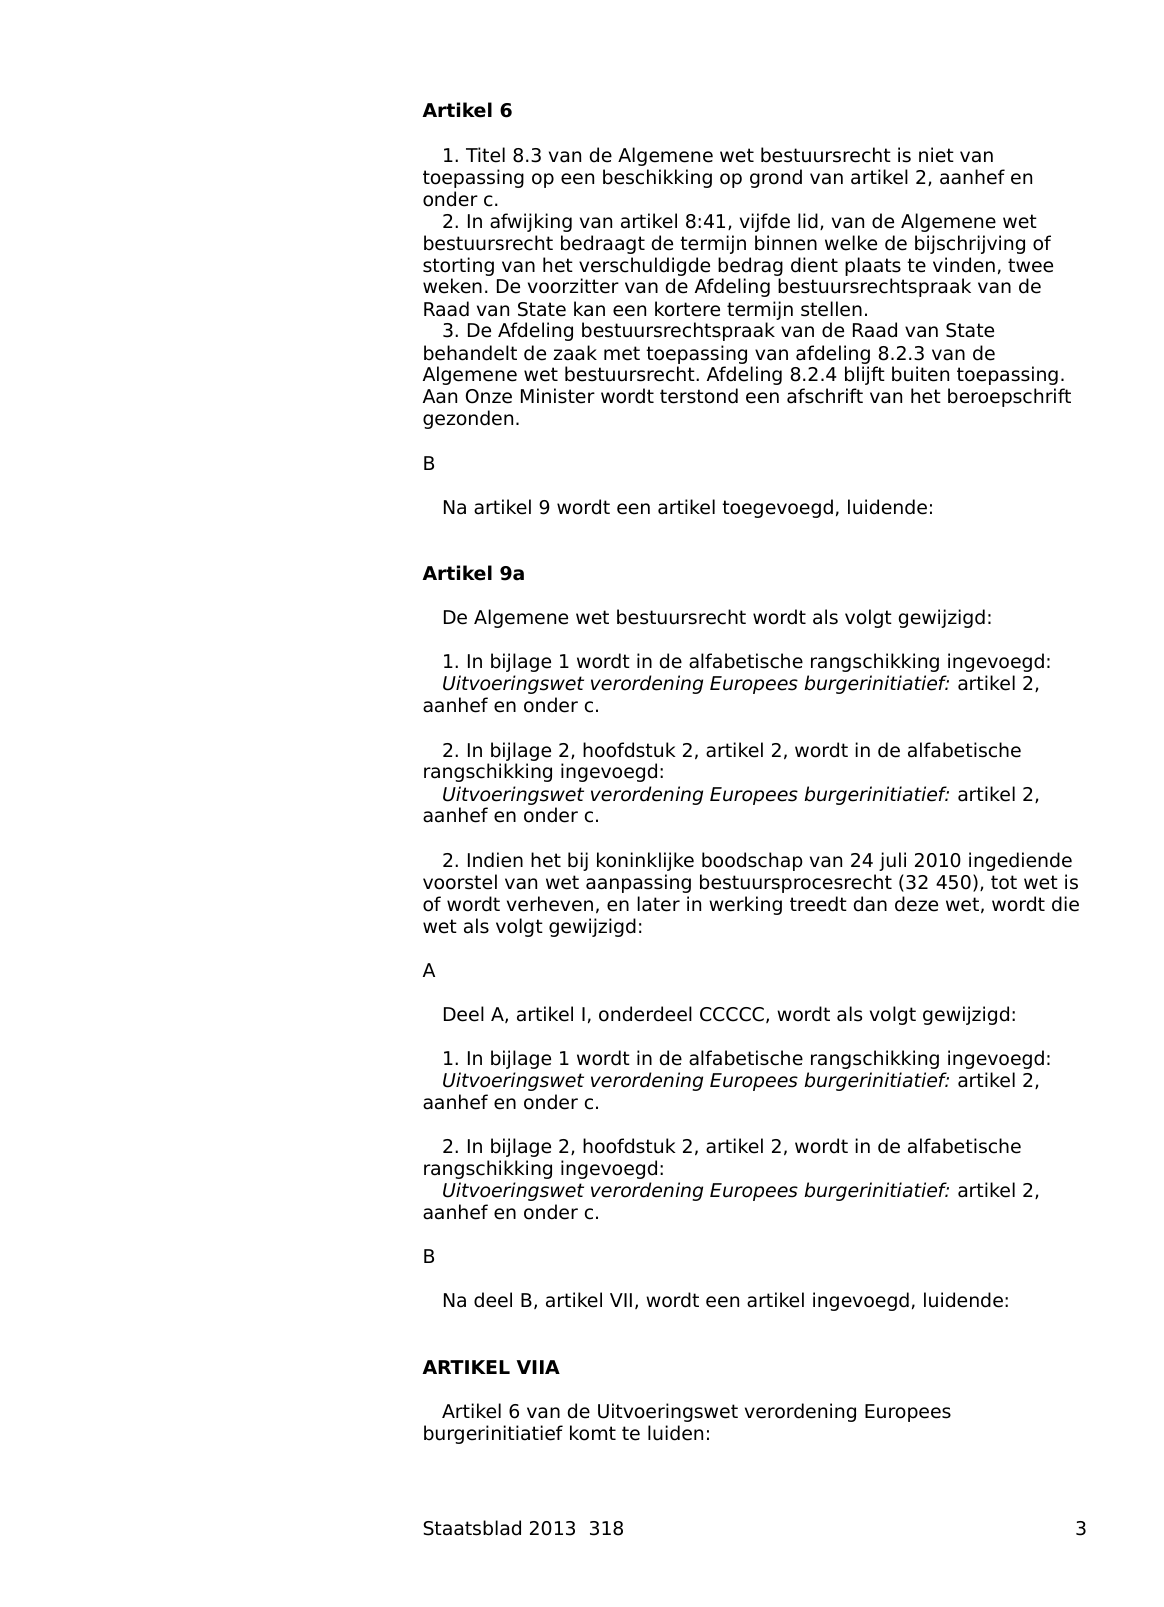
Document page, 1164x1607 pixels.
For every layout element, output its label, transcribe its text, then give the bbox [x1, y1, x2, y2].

text Uitvoeringswet verordening Europees burgerinitiatief: artikel 2, aanhef en onder c. [422, 1180, 1087, 1224]
text 1. In bijlage 1 wordt in de alfabetische rangschikking ingevoegd: [422, 651, 1087, 673]
text 1. In bijlage 1 wordt in de alfabetische rangschikking ingevoegd: [422, 1048, 1087, 1070]
text Na artikel 9 wordt een artikel toegevoegd, luidende: [422, 497, 1087, 519]
text Artikel 6 van de Uitvoeringswet verordening Europees burgerinitiatief komt te luiden: [422, 1401, 1087, 1445]
text 1. Titel 8.3 van de Algemene wet bestuursrecht is niet van toepassing op een beschikking op grond van artikel 2, aanhef en onder c. [422, 144, 1087, 211]
text Na deel B, artikel VII, wordt een artikel ingevoegd, luidende: [422, 1290, 1087, 1312]
text A [422, 960, 1087, 982]
text Uitvoeringswet verordening Europees burgerinitiatief: artikel 2, aanhef en onder c. [422, 1070, 1087, 1114]
text Deel A, artikel I, onderdeel CCCCC, wordt als volgt gewijzigd: [422, 1004, 1087, 1026]
text Uitvoeringswet verordening Europees burgerinitiatief: artikel 2, aanhef en onder c. [422, 673, 1087, 717]
text De Algemene wet bestuursrecht wordt als volgt gewijzigd: [422, 607, 1087, 629]
text 2. Indien het bij koninklijke boodschap van 24 juli 2010 ingediende voorstel van wet aanpassing bestuursprocesrecht (32 450), tot wet is of wordt verheven, en later in werking treedt dan deze wet, wordt die wet als volgt gewijzigd: [422, 849, 1087, 937]
subtitle ARTIKEL VIIA [422, 1357, 1087, 1379]
text 3. De Afdeling bestuursrechtspraak van de Raad van State behandelt de zaak met toepassing van afdeling 8.2.3 van de Algemene wet bestuursrecht. Afdeling 8.2.4 blijft buiten toepassing. Aan Onze Minister wordt terstond een afschrift van het beroepschrift gezonden. [422, 320, 1087, 430]
text B [422, 1246, 1087, 1268]
text 2. In bijlage 2, hoofdstuk 2, artikel 2, wordt in de alfabetische rangschikking ingevoegd: [422, 1136, 1087, 1180]
text 2. In afwijking van artikel 8:41, vijfde lid, van de Algemene wet bestuursrecht bedraagt de termijn binnen welke de bijschrijving of storting van het verschuldigde bedrag dient plaats te vinden, twee weken. De voorzitter van de Afdeling bestuursrechtspraak van de Raad van State kan een kortere termijn stellen. [422, 211, 1087, 320]
subtitle Artikel 6 [422, 100, 1087, 122]
subtitle Artikel 9a [422, 563, 1087, 585]
text Uitvoeringswet verordening Europees burgerinitiatief: artikel 2, aanhef en onder c. [422, 783, 1087, 827]
text 2. In bijlage 2, hoofdstuk 2, artikel 2, wordt in de alfabetische rangschikking ingevoegd: [422, 739, 1087, 783]
text B [422, 452, 1087, 474]
